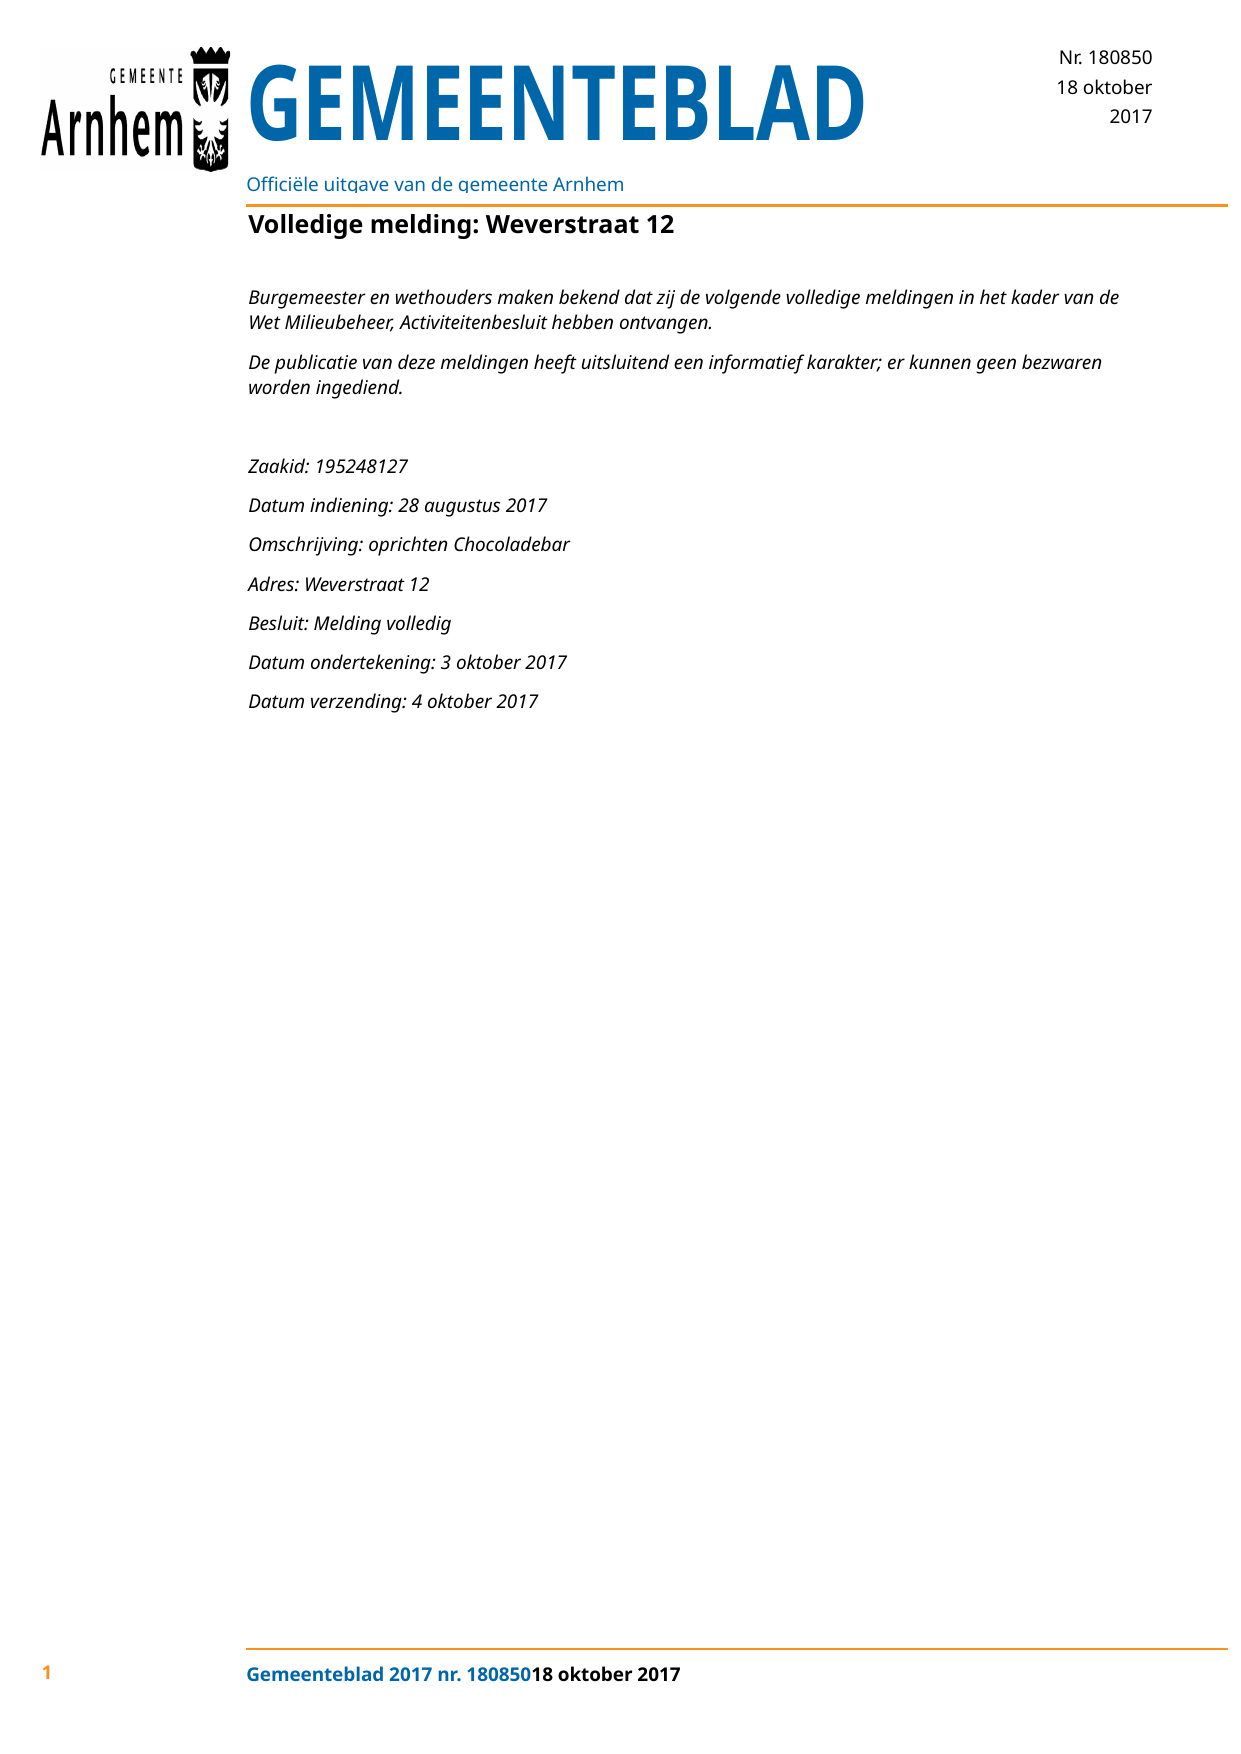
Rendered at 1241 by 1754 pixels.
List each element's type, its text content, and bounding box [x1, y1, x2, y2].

text De publicatie van deze meldingen heeft uitsluitend een informatief karakter; er kunnen geen bezwaren worden ingediend. [248, 349, 1152, 400]
text Volledige melding: Weverstraat 12 [248, 207, 1152, 241]
text Omschrijving: oprichten Chocoladebar [248, 532, 1152, 557]
text Burgemeester en wethouders maken bekend dat zij de volgende volledige meldingen in het kader van de Wet Milieubeheer, Activiteitenbesluit hebben ontvangen. [248, 284, 1152, 335]
text Datum verzending: 4 oktober 2017 [248, 689, 1152, 714]
text Adres: Weverstraat 12 [248, 571, 1152, 597]
picture [41, 47, 231, 172]
text Datum ondertekening: 3 oktober 2017 [248, 649, 1152, 675]
text Datum indiening: 28 augustus 2017 [248, 492, 1152, 518]
text Zaakid: 195248127 [248, 453, 1152, 479]
text Besluit: Melding volledig [248, 610, 1152, 636]
